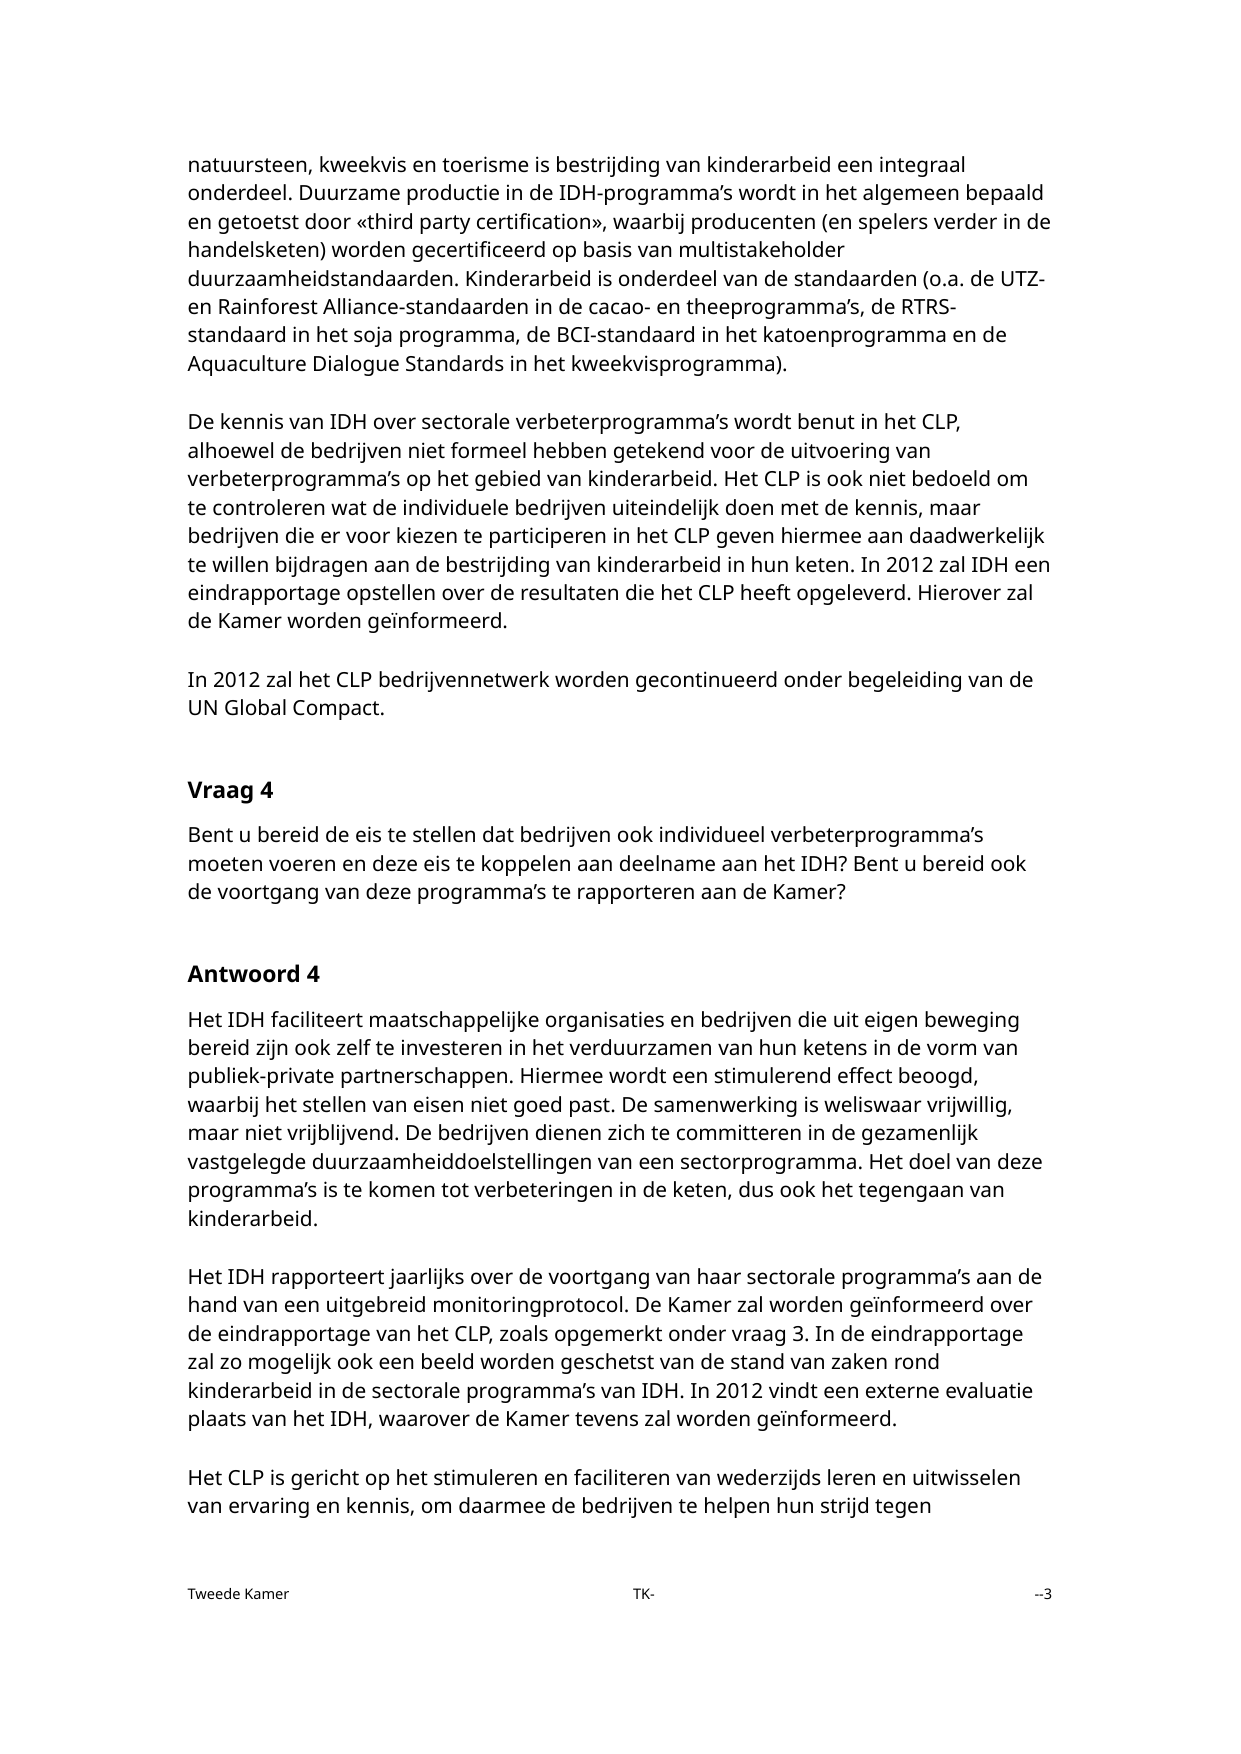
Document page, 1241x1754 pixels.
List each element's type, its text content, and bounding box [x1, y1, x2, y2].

text Het IDH rapporteert jaarlijks over de voortgang van haar sectorale programma’s aan de hand van een uitgebreid monitoringprotocol. De Kamer zal worden geïnformeerd over de eindrapportage van het CLP, zoals opgemerkt onder vraag 3. In de eindrapportage zal zo mogelijk ook een beeld worden geschetst van de stand van zaken rond kinderarbeid in de sectorale programma’s van IDH. In 2012 vindt een externe evaluatie plaats van het IDH, waarover de Kamer tevens zal worden geïnformeerd. [187, 1262, 1053, 1433]
text natuursteen, kweekvis en toerisme is bestrijding van kinderarbeid een integraal onderdeel. Duurzame productie in de IDH-programma’s wordt in het algemeen bepaald en getoetst door «third party certification», waarbij producenten (en spelers verder in de handelsketen) worden gecertificeerd op basis van multistakeholder duurzaamheidstandaarden. Kinderarbeid is onderdeel van de standaarden (o.a. de UTZ- en Rainforest Alliance-standaarden in de cacao- en theeprogramma’s, de RTRS-standaard in het soja programma, de BCI-standaard in het katoenprogramma en de Aquaculture Dialogue Standards in het kweekvisprogramma). [187, 150, 1053, 377]
subtitle Antwoord 4 [187, 958, 1053, 990]
text De kennis van IDH over sectorale verbeterprogramma’s wordt benut in het CLP, alhoewel de bedrijven niet formeel hebben getekend voor de uitvoering van verbeterprogramma’s op het gebied van kinderarbeid. Het CLP is ook niet bedoeld om te controleren wat de individuele bedrijven uiteindelijk doen met de kennis, maar bedrijven die er voor kiezen te participeren in het CLP geven hiermee aan daadwerkelijk te willen bijdragen aan de bestrijding van kinderarbeid in hun keten. In 2012 zal IDH een eindrapportage opstellen over de resultaten die het CLP heeft opgeleverd. Hierover zal de Kamer worden geïnformeerd. [187, 407, 1053, 635]
subtitle Vraag 4 [187, 774, 1053, 806]
text Het CLP is gericht op het stimuleren en faciliteren van wederzijds leren en uitwisselen van ervaring en kennis, om daarmee de bedrijven te helpen hun strijd tegen [187, 1463, 1053, 1520]
text In 2012 zal het CLP bedrijvennetwerk worden gecontinueerd onder begeleiding van de UN Global Compact. [187, 665, 1053, 722]
text Het IDH faciliteert maatschappelijke organisaties en bedrijven die uit eigen beweging bereid zijn ook zelf te investeren in het verduurzamen van hun ketens in de vorm van publiek-private partnerschappen. Hiermee wordt een stimulerend effect beoogd, waarbij het stellen van eisen niet goed past. De samenwerking is weliswaar vrijwillig, maar niet vrijblijvend. De bedrijven dienen zich te committeren in de gezamenlijk vastgelegde duurzaamheiddoelstellingen van een sectorprogramma. Het doel van deze programma’s is te komen tot verbeteringen in de keten, dus ook het tegengaan van kinderarbeid. [187, 1005, 1053, 1232]
text Bent u bereid de eis te stellen dat bedrijven ook individueel verbeterprogramma’s moeten voeren en deze eis te koppelen aan deelname aan het IDH? Bent u bereid ook de voortgang van deze programma’s te rapporteren aan de Kamer? [187, 821, 1053, 906]
